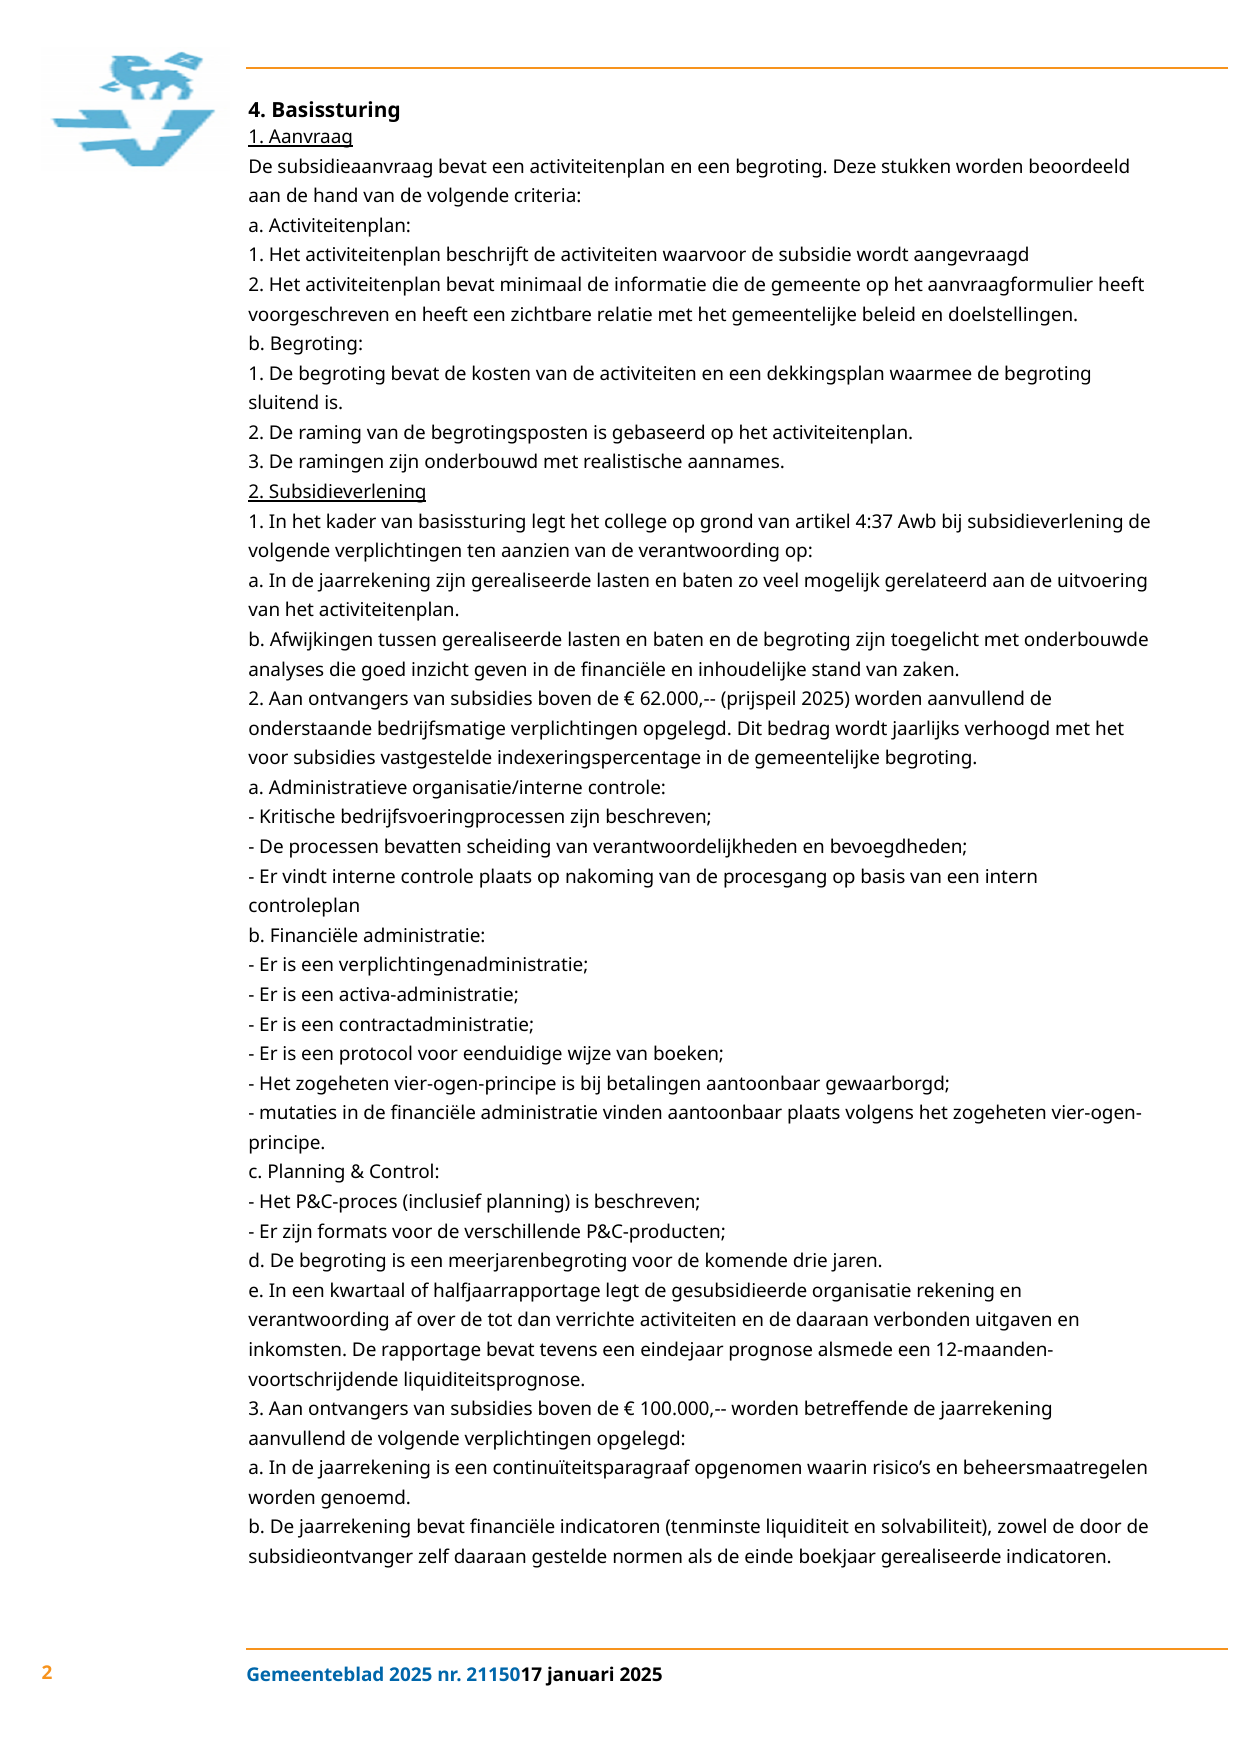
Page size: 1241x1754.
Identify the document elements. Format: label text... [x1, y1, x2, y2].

text 1. De begroting bevat de kosten van de activiteiten en een dekkingsplan waarmee de begroting sluitend is. [248, 360, 1152, 415]
text b. Begroting: [248, 330, 1152, 356]
text - Er zijn formats voor de verschillende P&C-producten; [248, 1218, 1152, 1243]
picture [41, 47, 231, 172]
text 1. Aanvraag [248, 123, 1152, 149]
text - Er is een protocol voor eenduidige wijze van boeken; [248, 1040, 1152, 1066]
text d. De begroting is een meerjarenbegroting voor de komende drie jaren. [248, 1247, 1152, 1273]
text c. Planning & Control: [248, 1159, 1152, 1184]
text a. In de jaarrekening zijn gerealiseerde lasten en baten zo veel mogelijk gerelateerd aan de uitvoering van het activiteitenplan. [248, 567, 1152, 622]
text - Er is een verplichtingenadministratie; [248, 952, 1152, 977]
text 3. Aan ontvangers van subsidies boven de € 100.000,-- worden betreffende de jaarrekening aanvullend de volgende verplichtingen opgelegd: [248, 1395, 1152, 1451]
text b. Afwijkingen tussen gerealiseerde lasten en baten en de begroting zijn toegelicht met onderbouwde analyses die goed inzicht geven in de financiële en inhoudelijke stand van zaken. [248, 626, 1152, 681]
text a. Administratieve organisatie/interne controle: [248, 774, 1152, 800]
text 3. De ramingen zijn onderbouwd met realistische aannames. [248, 449, 1152, 474]
text - Er is een activa-administratie; [248, 981, 1152, 1007]
text 4. Basissturing [248, 95, 1152, 123]
text b. Financiële administratie: [248, 922, 1152, 948]
text e. In een kwartaal of halfjaarrapportage legt de gesubsidieerde organisatie rekening en verantwoording af over de tot dan verrichte activiteiten en de daaraan verbonden uitgaven en inkomsten. De rapportage bevat tevens een eindejaar prognose alsmede een 12-maanden-voortschrijdende liquiditeitsprognose. [248, 1277, 1152, 1391]
text - Kritische bedrijfsvoeringprocessen zijn beschreven; [248, 804, 1152, 829]
text 1. Het activiteitenplan beschrijft de activiteiten waarvoor de subsidie wordt aangevraagd [248, 242, 1152, 267]
text - Er is een contractadministratie; [248, 1011, 1152, 1036]
text 1. In het kader van basissturing legt het college op grond van artikel 4:37 Awb bij subsidieverlening de volgende verplichtingen ten aanzien van de verantwoording op: [248, 508, 1152, 563]
text a. In de jaarrekening is een continuïteitsparagraaf opgenomen waarin risico’s en beheersmaatregelen worden genoemd. [248, 1454, 1152, 1510]
text - Er vindt interne controle plaats op nakoming van de procesgang op basis van een intern controleplan [248, 863, 1152, 918]
text b. De jaarrekening bevat financiële indicatoren (tenminste liquiditeit en solvabiliteit), zowel de door de subsidieontvanger zelf daaraan gestelde normen als de einde boekjaar gerealiseerde indicatoren. [248, 1514, 1152, 1569]
text - Het zogeheten vier-ogen-principe is bij betalingen aantoonbaar gewaarborgd; [248, 1070, 1152, 1096]
text 2. Subsidieverlening [248, 478, 1152, 504]
text - De processen bevatten scheiding van verantwoordelijkheden en bevoegdheden; [248, 833, 1152, 859]
text 2. Aan ontvangers van subsidies boven de € 62.000,-- (prijspeil 2025) worden aanvullend de onderstaande bedrijfsmatige verplichtingen opgelegd. Dit bedrag wordt jaarlijks verhoogd met het voor subsidies vastgestelde indexeringspercentage in de gemeentelijke begroting. [248, 685, 1152, 770]
text a. Activiteitenplan: [248, 212, 1152, 238]
text 2. Het activiteitenplan bevat minimaal de informatie die de gemeente op het aanvraagformulier heeft voorgeschreven en heeft een zichtbare relatie met het gemeentelijke beleid en doelstellingen. [248, 271, 1152, 326]
text - mutaties in de financiële administratie vinden aantoonbaar plaats volgens het zogeheten vier-ogen-principe. [248, 1099, 1152, 1155]
text 2. De raming van de begrotingsposten is gebaseerd op het activiteitenplan. [248, 419, 1152, 445]
text De subsidieaanvraag bevat een activiteitenplan en een begroting. Deze stukken worden beoordeeld aan de hand van de volgende criteria: [248, 153, 1152, 208]
text - Het P&C-proces (inclusief planning) is beschreven; [248, 1188, 1152, 1214]
